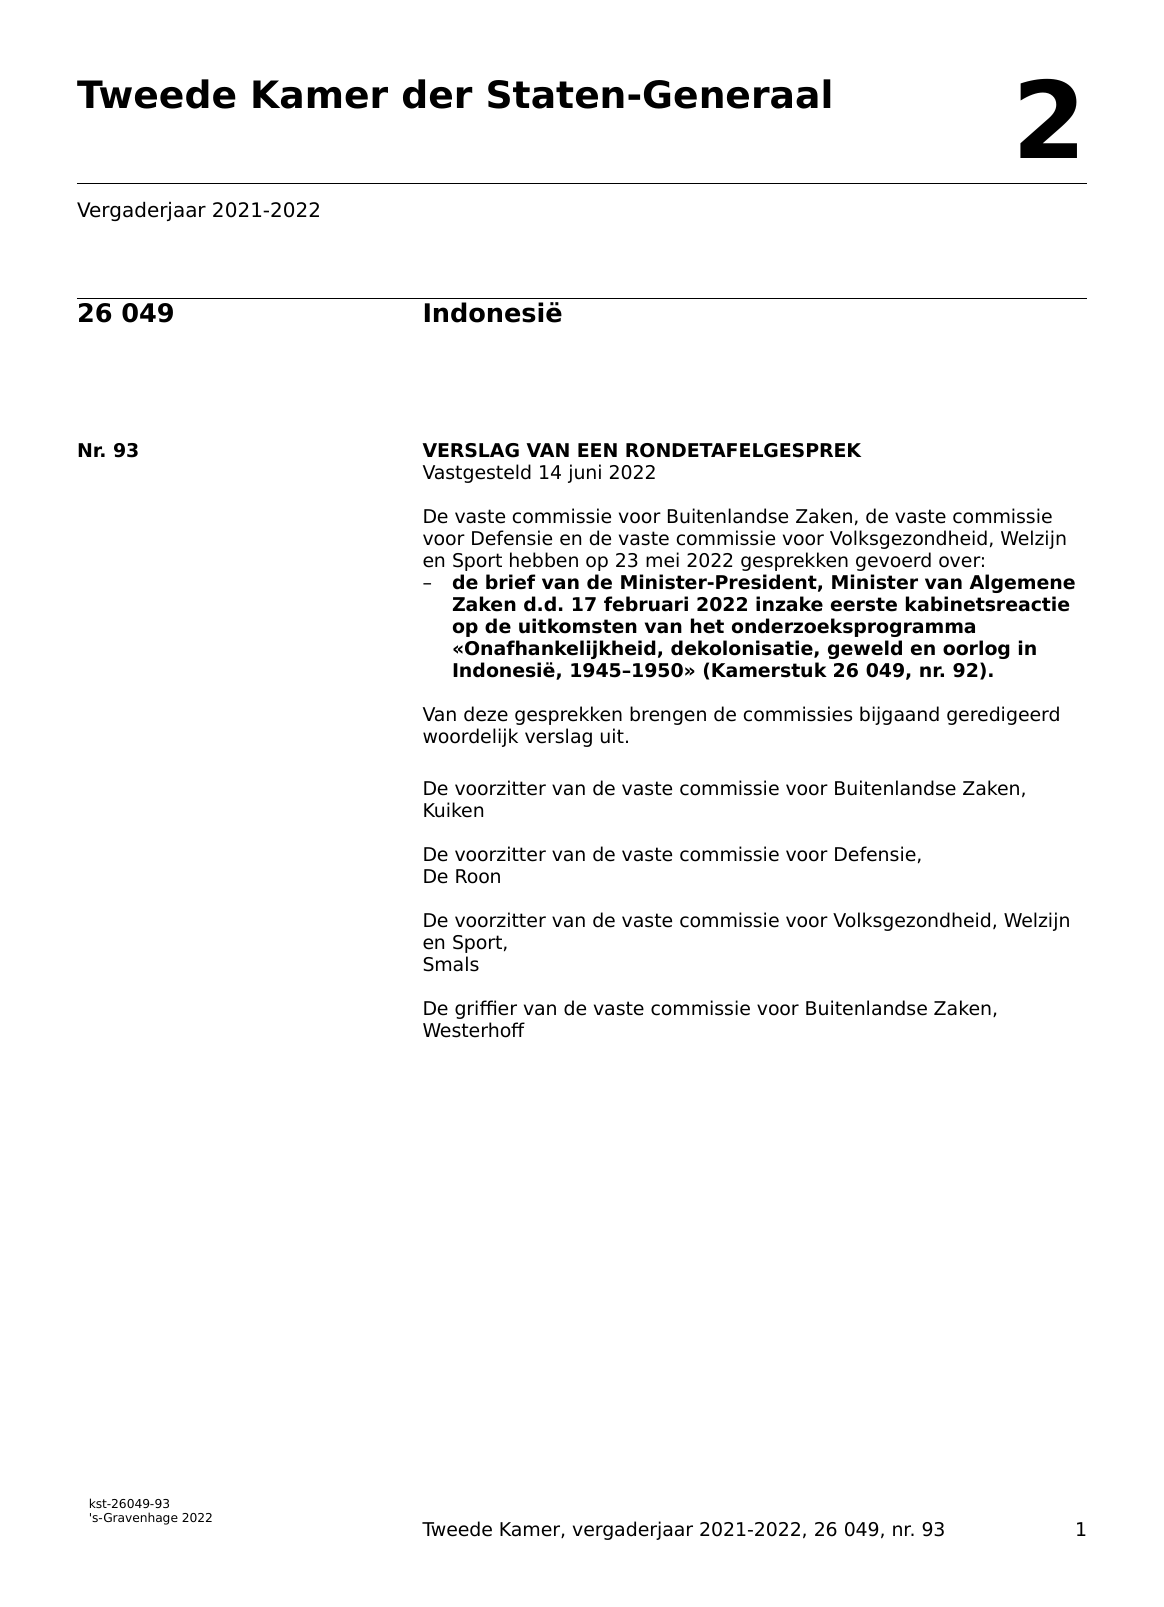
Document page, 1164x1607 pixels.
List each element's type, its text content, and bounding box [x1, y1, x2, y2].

text De voorzitter van de vaste commissie voor Volksgezondheid, Welzijn en Sport, Smals [422, 910, 1087, 976]
text De vaste commissie voor Buitenlandse Zaken, de vaste commissie voor Defensie en de vaste commissie voor Volksgezondheid, Welzijn en Sport hebben op 23 mei 2022 gesprekken gevoerd over: [422, 506, 1087, 572]
subtitle 26 049 Indonesië [77, 299, 1087, 329]
text De griffier van de vaste commissie voor Buitenlandse Zaken, Westerhoff [422, 998, 1087, 1042]
table_header Tweede Kamer der Staten-Generaal [77, 59, 886, 183]
text Vastgesteld 14 juni 2022 [422, 462, 1087, 484]
text 's-Gravenhage 2022 [88, 1511, 323, 1525]
text De voorzitter van de vaste commissie voor Defensie, De Roon [422, 844, 1087, 888]
text – de brief van de Minister-President, Minister van Algemene Zaken d.d. 17 februari 2022 inzake eerste kabinetsreactie op de uitkomsten van het onderzoeksprogramma «Onafhankelijkheid, dekolonisatie, geweld en oorlog in Indonesië, 1945–1950» (Kamerstuk 26 049, nr. 92). [422, 572, 1087, 682]
subtitle Nr. 93 VERSLAG VAN EEN RONDETAFELGESPREK [77, 440, 1087, 462]
text Van deze gesprekken brengen de commissies bijgaand geredigeerd woordelijk verslag uit. [422, 704, 1087, 748]
text kst-26049-93 [88, 1497, 323, 1511]
table_header 2 [886, 59, 1087, 183]
table_cell Vergaderjaar 2021-2022 [77, 184, 1087, 298]
text De voorzitter van de vaste commissie voor Buitenlandse Zaken, Kuiken [422, 778, 1087, 822]
